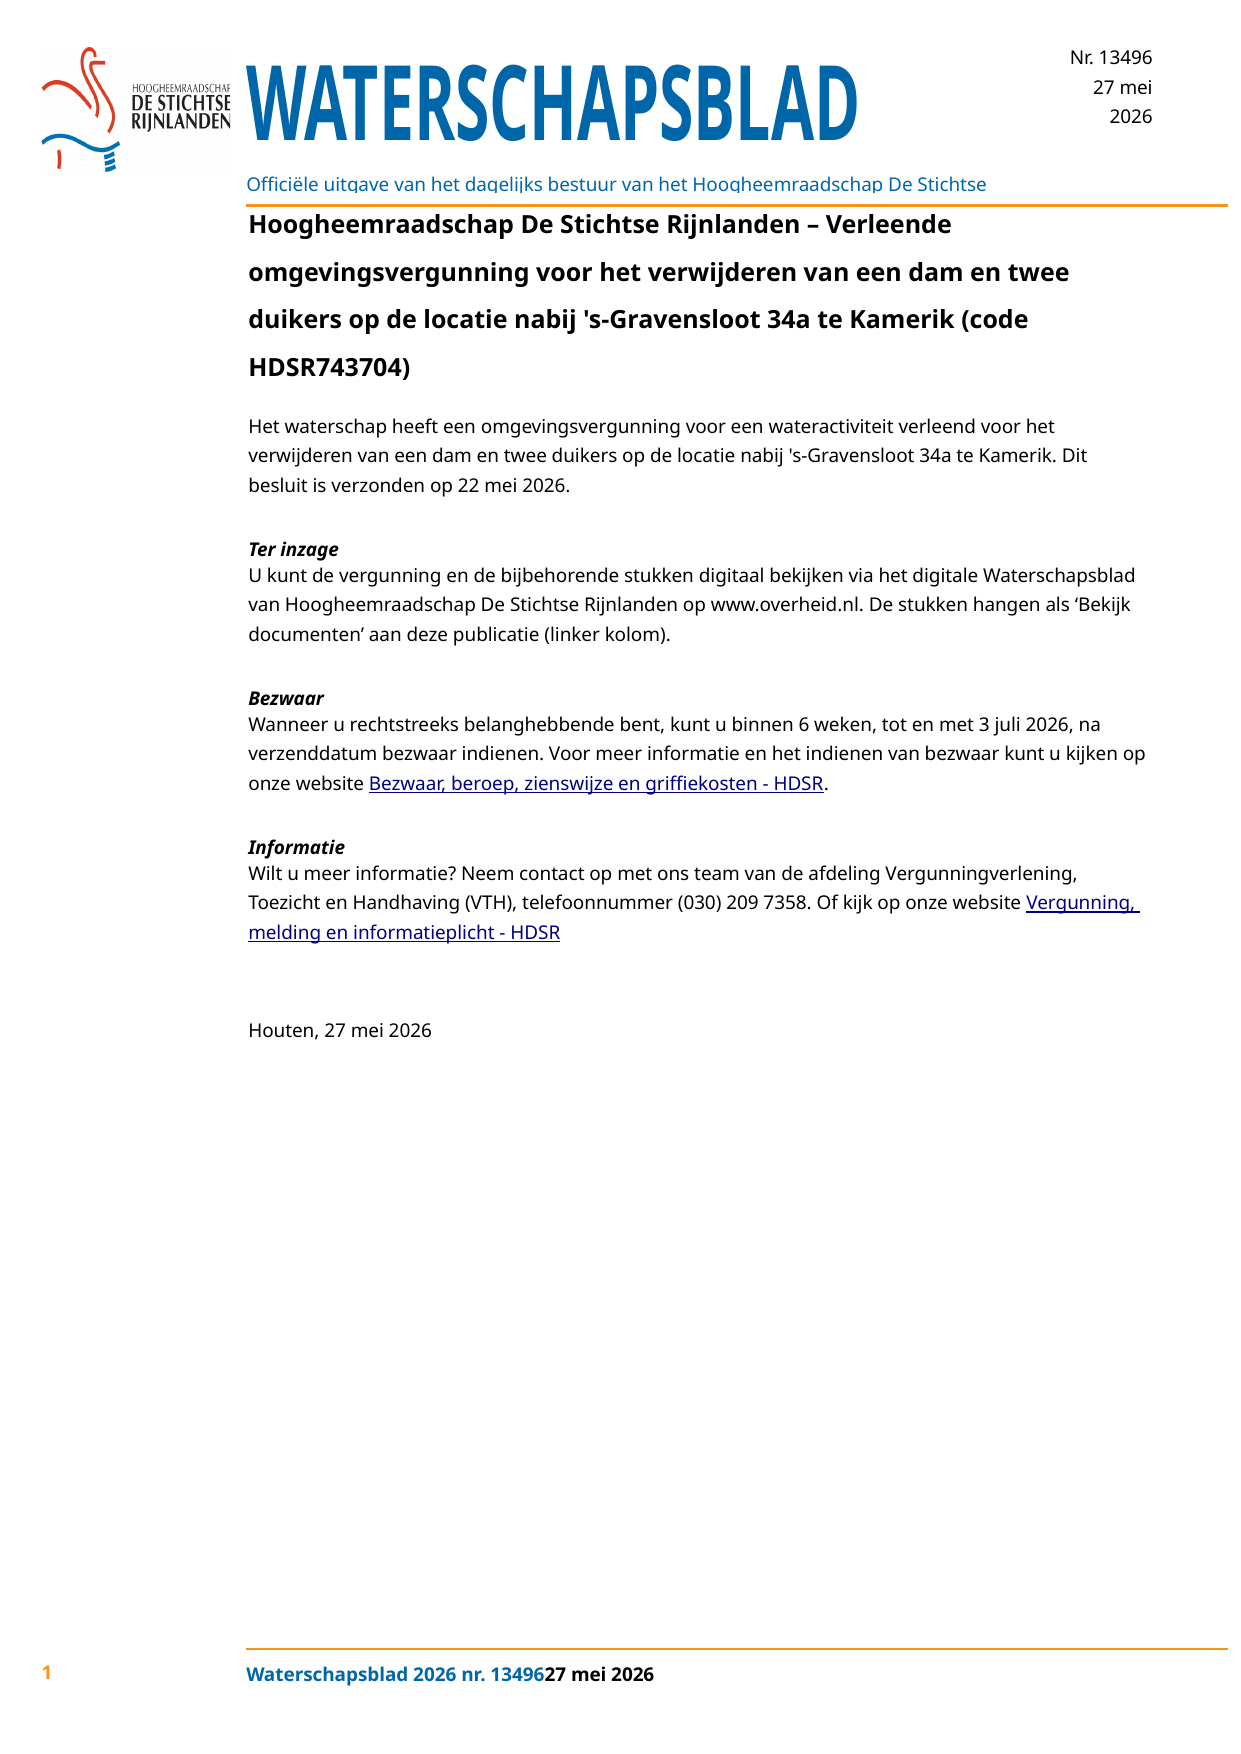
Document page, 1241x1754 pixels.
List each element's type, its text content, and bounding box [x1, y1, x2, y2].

text Wilt u meer informatie? Neem contact op met ons team van de afdeling Vergunningverlening, Toezicht en Handhaving (VTH), telefoonnummer (030) 209 7358. Of kijk op onze website Vergunning, melding en informatieplicht - HDSR [248, 860, 1152, 944]
picture [41, 47, 231, 172]
text Informatie [248, 834, 1152, 860]
text U kunt de vergunning en de bijbehorende stukken digitaal bekijken via het digitale Waterschapsblad van Hoogheemraadschap De Stichtse Rijnlanden op www.overheid.nl. De stukken hangen als ‘Bekijk documenten’ aan deze publicatie (linker kolom). [248, 562, 1152, 647]
text Hoogheemraadschap De Stichtse Rijnlanden – Verleende omgevingsvergunning voor het verwijderen van een dam en twee duikers op de locatie nabij 's-Gravensloot 34a te Kamerik (code HDSR743704) [248, 207, 1152, 384]
text Bezwaar [248, 685, 1152, 711]
text Wanneer u rechtstreeks belanghebbende bent, kunt u binnen 6 weken, tot en met 3 juli 2026, na verzenddatum bezwaar indienen. Voor meer informatie en het indienen van bezwaar kunt u kijken op onze website Bezwaar, beroep, zienswijze en griffiekosten - HDSR. [248, 711, 1152, 796]
text Ter inzage [248, 536, 1152, 562]
text Houten, 27 mei 2026 [248, 1017, 1152, 1043]
text Het waterschap heeft een omgevingsvergunning voor een wateractiviteit verleend voor het verwijderen van een dam en twee duikers op de locatie nabij 's-Gravensloot 34a te Kamerik. Dit besluit is verzonden op 22 mei 2026. [248, 413, 1152, 498]
